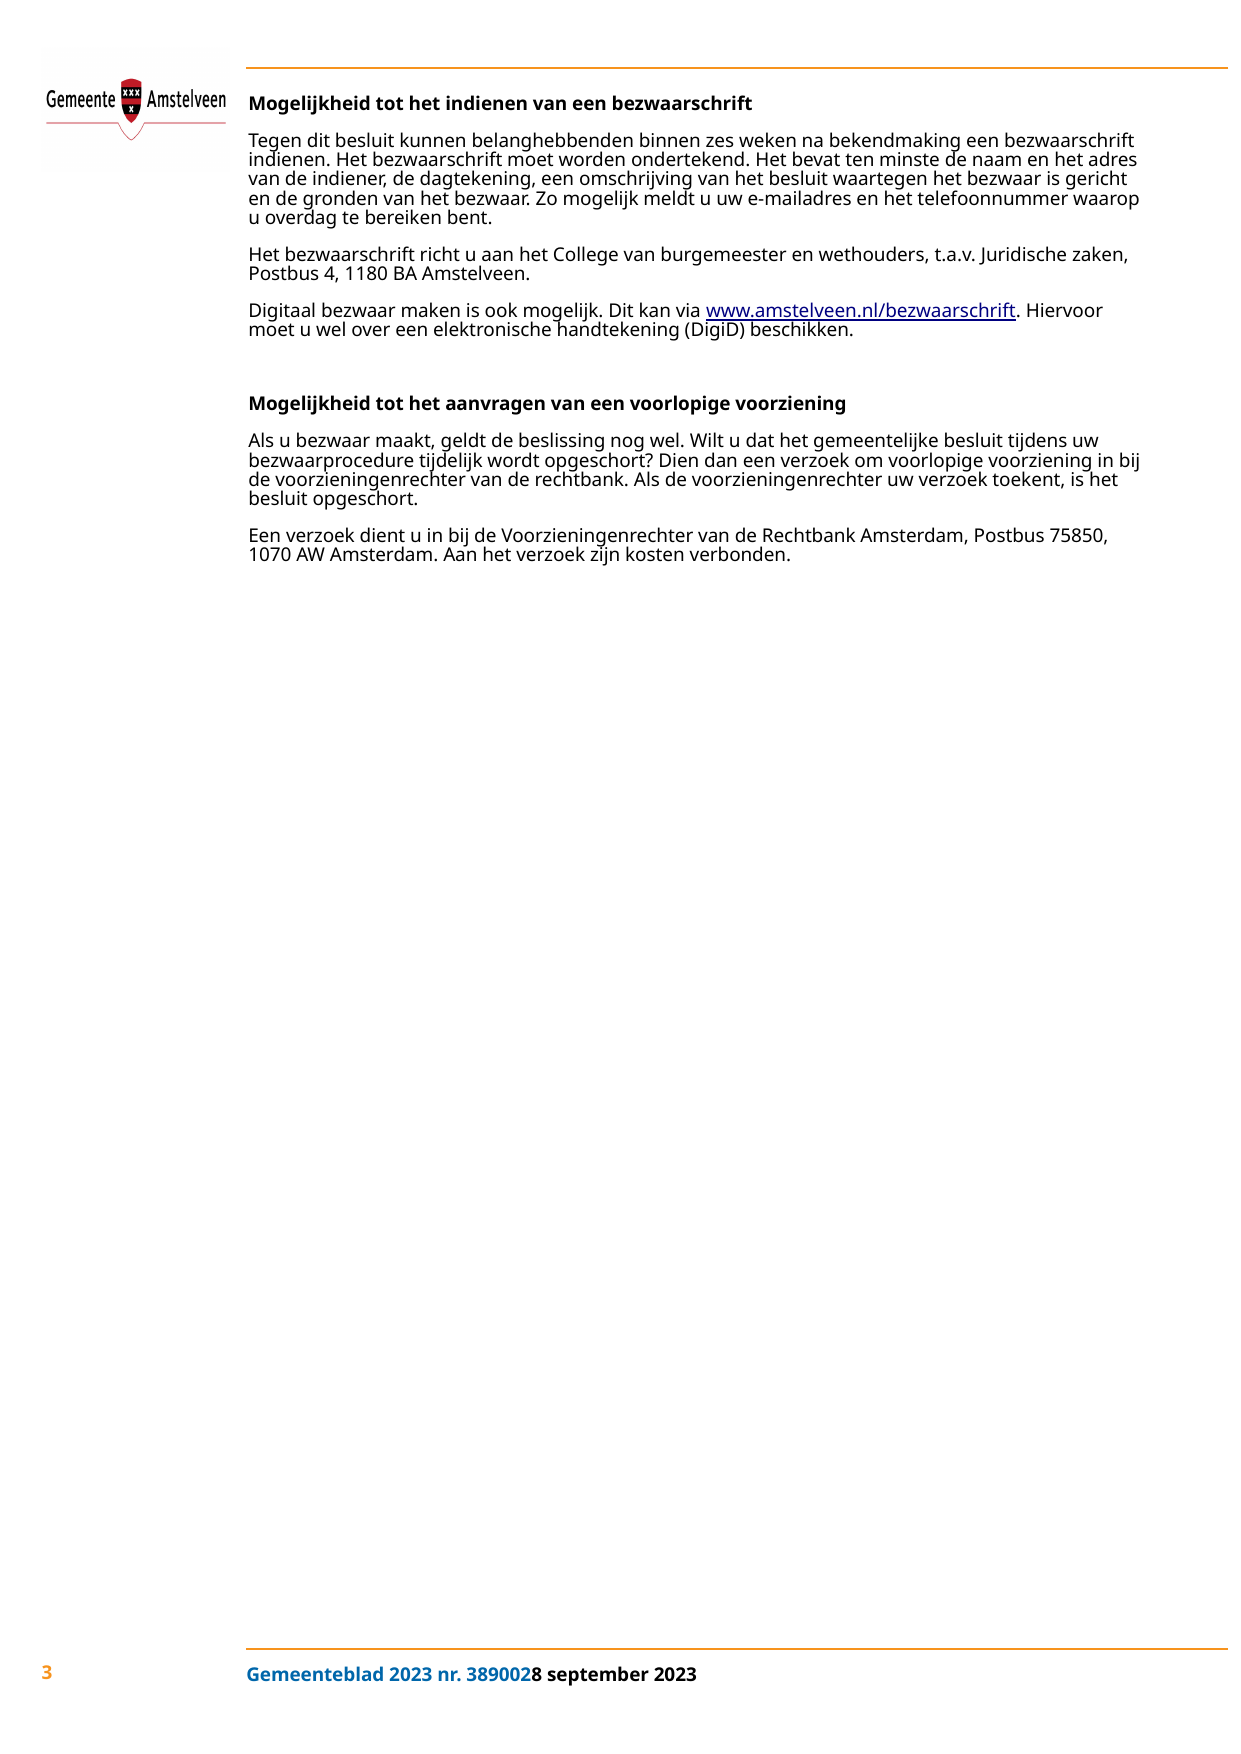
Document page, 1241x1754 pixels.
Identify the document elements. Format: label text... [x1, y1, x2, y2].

text Mogelijkheid tot het aanvragen van een voorlopige voorziening [248, 395, 1152, 414]
text Digitaal bezwaar maken is ook mogelijk. Dit kan via www.amstelveen.nl/bezwaarschrift. Hiervoor moet u wel over een elektronische handtekening (DigiD) beschikken. [248, 302, 1152, 341]
text Het bezwaarschrift richt u aan het College van burgemeester en wethouders, t.a.v. Juridische zaken, Postbus 4, 1180 BA Amstelveen. [248, 246, 1152, 284]
text Mogelijkheid tot het indienen van een bezwaarschrift [248, 95, 1152, 114]
text Tegen dit besluit kunnen belanghebbenden binnen zes weken na bekendmaking een bezwaarschrift indienen. Het bezwaarschrift moet worden ondertekend. Het bevat ten minste de naam en het adres van de indiener, de dagtekening, een omschrijving van het besluit waartegen het bezwaar is gericht en de gronden van het bezwaar. Zo mogelijk meldt u uw e-mailadres en het telefoonnummer waarop u overdag te bereiken bent. [248, 132, 1152, 228]
text Een verzoek dient u in bij de Voorzieningenrechter van de Rechtbank Amsterdam, Postbus 75850, 1070 AW Amsterdam. Aan het verzoek zijn kosten verbonden. [248, 527, 1152, 566]
picture [41, 47, 231, 172]
text Als u bezwaar maakt, geldt de beslissing nog wel. Wilt u dat het gemeentelijke besluit tijdens uw bezwaarprocedure tijdelijk wordt opgeschort? Dien dan een verzoek om voorlopige voorziening in bij de voorzieningenrechter van de rechtbank. Als de voorzieningenrechter uw verzoek toekent, is het besluit opgeschort. [248, 432, 1152, 509]
